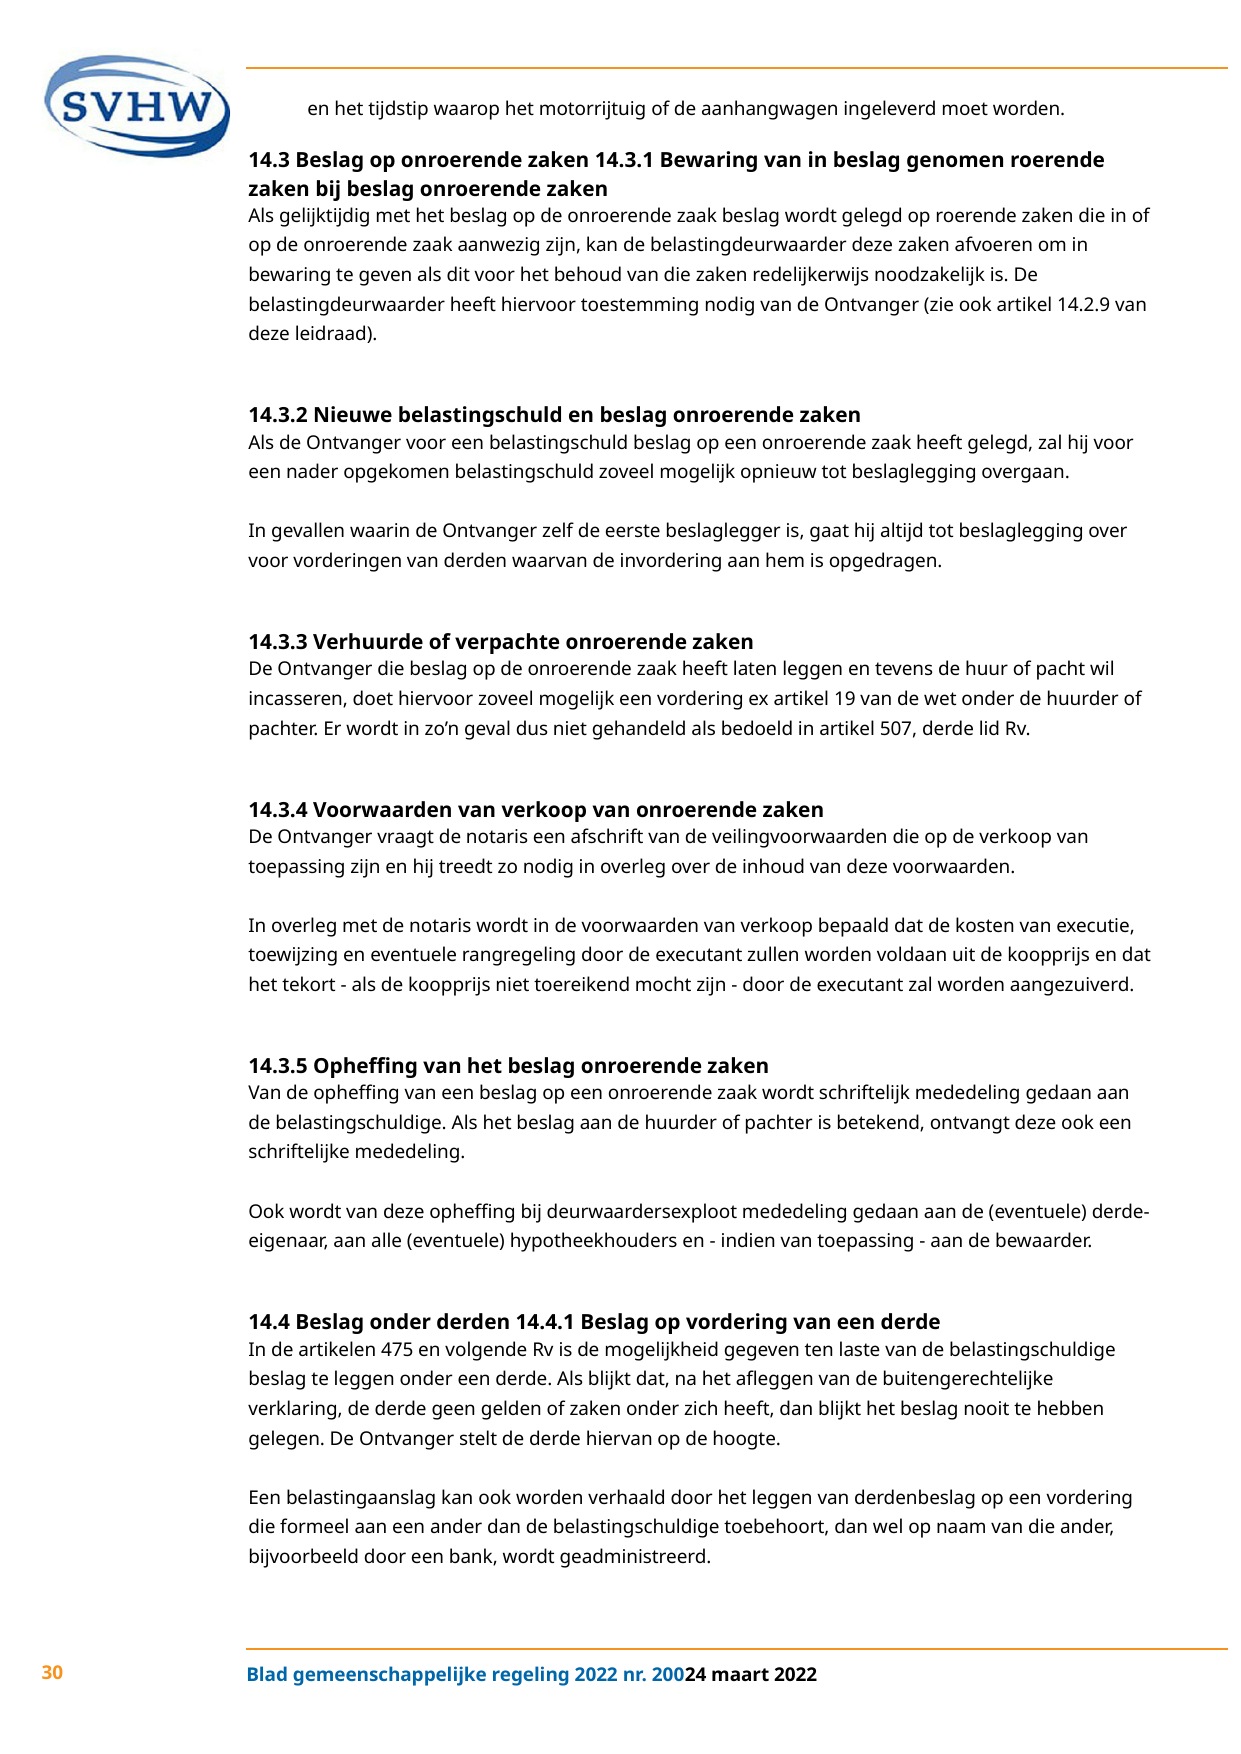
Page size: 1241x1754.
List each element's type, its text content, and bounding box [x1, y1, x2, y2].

text In overleg met de notaris wordt in de voorwaarden van verkoop bepaald dat de kosten van executie, toewijzing en eventuele rangregeling door de executant zullen worden voldaan uit de koopprijs en dat het tekort - als de koopprijs niet toereikend mocht zijn - door de executant zal worden aangezuiverd. [248, 912, 1152, 997]
text Van de opheffing van een beslag op een onroerende zaak wordt schriftelijk mededeling gedaan aan de belastingschuldige. Als het beslag aan de huurder of pachter is betekend, ontvangt deze ook een schriftelijke mededeling. [248, 1079, 1152, 1164]
text In de artikelen 475 en volgende Rv is de mogelijkheid gegeven ten laste van de belastingschuldige beslag te leggen onder een derde. Als blijkt dat, na het afleggen van de buitengerechtelijke verklaring, de derde geen gelden of zaken onder zich heeft, dan blijkt het beslag nooit te hebben gelegen. De Ontvanger stelt de derde hiervan op de hoogte. [248, 1336, 1152, 1450]
text Een belastingaanslag kan ook worden verhaald door het leggen van derdenbeslag op een vordering die formeel aan een ander dan de belastingschuldige toebehoort, dan wel op naam van die ander, bijvoorbeeld door een bank, wordt geadministreerd. [248, 1484, 1152, 1569]
list en het tijdstip waarop het motorrijtuig of de aanhangwagen ingeleverd moet worden. [248, 95, 1152, 121]
text In gevallen waarin de Ontvanger zelf de eerste beslaglegger is, gaat hij altijd tot beslaglegging over voor vorderingen van derden waarvan de invordering aan hem is opgedragen. [248, 518, 1152, 573]
text 14.4 Beslag onder derden 14.4.1 Beslag op vordering van een derde [248, 1307, 1152, 1336]
text Als gelijktijdig met het beslag op de onroerende zaak beslag wordt gelegd op roerende zaken die in of op de onroerende zaak aanwezig zijn, kan de belastingdeurwaarder deze zaken afvoeren om in bewaring te geven als dit voor het behoud van die zaken redelijkerwijs noodzakelijk is. De belastingdeurwaarder heeft hiervoor toestemming nodig van de Ontvanger (zie ook artikel 14.2.9 van deze leidraad). [248, 202, 1152, 346]
text De Ontvanger vraagt de notaris een afschrift van de veilingvoorwaarden die op de verkoop van toepassing zijn en hij treedt zo nodig in overleg over de inhoud van deze voorwaarden. [248, 823, 1152, 878]
text De Ontvanger die beslag op de onroerende zaak heeft laten leggen en tevens de huur of pacht wil incasseren, doet hiervoor zoveel mogelijk een vordering ex artikel 19 van de wet onder de huurder of pachter. Er wordt in zo’n geval dus niet gehandeld als bedoeld in artikel 507, derde lid Rv. [248, 656, 1152, 741]
text 14.3.2 Nieuwe belastingschuld en beslag onroerende zaken [248, 400, 1152, 429]
text 14.3.3 Verhuurde of verpachte onroerende zaken [248, 627, 1152, 656]
text Als de Ontvanger voor een belastingschuld beslag op een onroerende zaak heeft gelegd, zal hij voor een nader opgekomen belastingschuld zoveel mogelijk opnieuw tot beslaglegging overgaan. [248, 429, 1152, 484]
text Ook wordt van deze opheffing bij deurwaardersexploot mededeling gedaan aan de (eventuele) derde-eigenaar, aan alle (eventuele) hypotheekhouders en - indien van toepassing - aan de bewaarder. [248, 1198, 1152, 1253]
text 14.3 Beslag op onroerende zaken 14.3.1 Bewaring van in beslag genomen roerende zaken bij beslag onroerende zaken [248, 145, 1152, 202]
picture [41, 47, 231, 172]
text 14.3.4 Voorwaarden van verkoop van onroerende zaken [248, 795, 1152, 823]
text 14.3.5 Opheffing van het beslag onroerende zaken [248, 1051, 1152, 1079]
